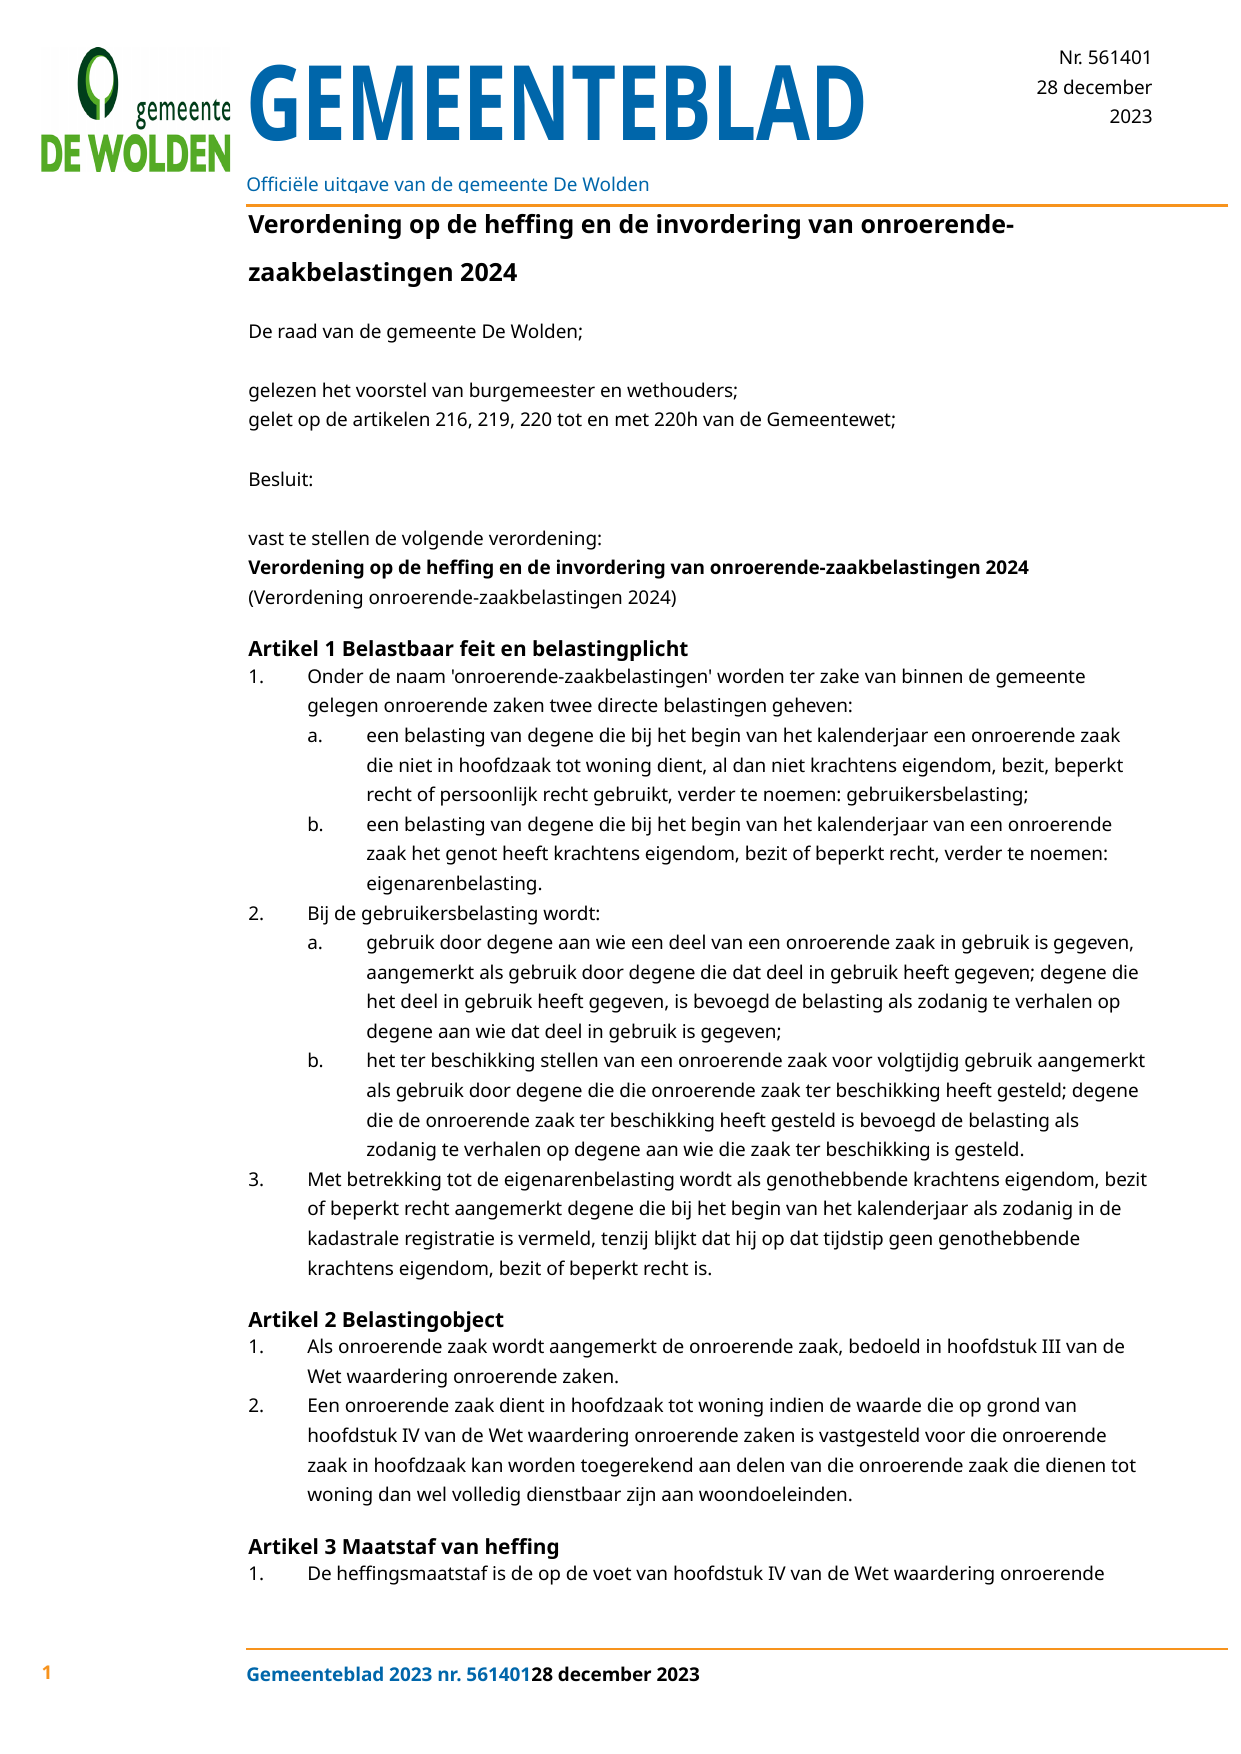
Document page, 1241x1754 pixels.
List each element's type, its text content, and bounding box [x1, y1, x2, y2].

text gelet op de artikelen 216, 219, 220 tot en met 220h van de Gemeentewet; [248, 407, 1152, 432]
list Met betrekking tot de eigenarenbelasting wordt als genothebbende krachtens eigendom, bezit of beperkt recht aangemerkt degene die bij het begin van het kalenderjaar als zodanig in de kadastrale registratie is vermeld, tenzij blijkt dat hij op dat tijdstip geen genothebbende krachtens eigendom, bezit of beperkt recht is. [248, 1166, 1152, 1280]
list De heffingsmaatstaf is de op de voet van hoofdstuk IV van de Wet waardering onroerende [248, 1560, 1152, 1586]
picture [41, 47, 231, 172]
text Verordening op de heffing en de invordering van onroerende-zaakbelastingen 2024 [248, 554, 1152, 580]
text Artikel 3 Maatstaf van heffing [248, 1532, 1152, 1560]
list het ter beschikking stellen van een onroerende zaak voor volgtijdig gebruik aangemerkt als gebruik door degene die die onroerende zaak ter beschikking heeft gesteld; degene die de onroerende zaak ter beschikking heeft gesteld is bevoegd de belasting als zodanig te verhalen op degene aan wie die zaak ter beschikking is gesteld. [307, 1048, 1152, 1162]
text Verordening op de heffing en de invordering van onroerende-zaakbelastingen 2024 [248, 207, 1152, 288]
text gelezen het voorstel van burgemeester en wethouders; [248, 377, 1152, 403]
text (Verordening onroerende-zaakbelastingen 2024) [248, 584, 1152, 610]
list Als onroerende zaak wordt aangemerkt de onroerende zaak, bedoeld in hoofdstuk III van de Wet waardering onroerende zaken. [248, 1333, 1152, 1389]
text De raad van de gemeente De Wolden; [248, 318, 1152, 344]
list een belasting van degene die bij het begin van het kalenderjaar van een onroerende zaak het genot heeft krachtens eigendom, bezit of beperkt recht, verder te noemen: eigenarenbelasting. [307, 811, 1152, 896]
text Besluit: [248, 466, 1152, 492]
list Een onroerende zaak dient in hoofdzaak tot woning indien de waarde die op grond van hoofdstuk IV van de Wet waardering onroerende zaken is vastgesteld voor die onroerende zaak in hoofdzaak kan worden toegerekend aan delen van die onroerende zaak die dienen tot woning dan wel volledig dienstbaar zijn aan woondoeleinden. [248, 1393, 1152, 1507]
text vast te stellen de volgende verordening: [248, 525, 1152, 551]
list een belasting van degene die bij het begin van het kalenderjaar een onroerende zaak die niet in hoofdzaak tot woning dient, al dan niet krachtens eigendom, bezit, beperkt recht of persoonlijk recht gebruikt, verder te noemen: gebruikersbelasting; [307, 722, 1152, 807]
text Artikel 1 Belastbaar feit en belastingplicht [248, 634, 1152, 663]
list Bij de gebruikersbelasting wordt: [248, 900, 1152, 925]
list gebruik door degene aan wie een deel van een onroerende zaak in gebruik is gegeven, aangemerkt als gebruik door degene die dat deel in gebruik heeft gegeven; degene die het deel in gebruik heeft gegeven, is bevoegd de belasting als zodanig te verhalen op degene aan wie dat deel in gebruik is gegeven; [307, 929, 1152, 1044]
text Artikel 2 Belastingobject [248, 1305, 1152, 1333]
list Onder de naam 'onroerende-zaakbelastingen' worden ter zake van binnen de gemeente gelegen onroerende zaken twee directe belastingen geheven: [248, 663, 1152, 718]
